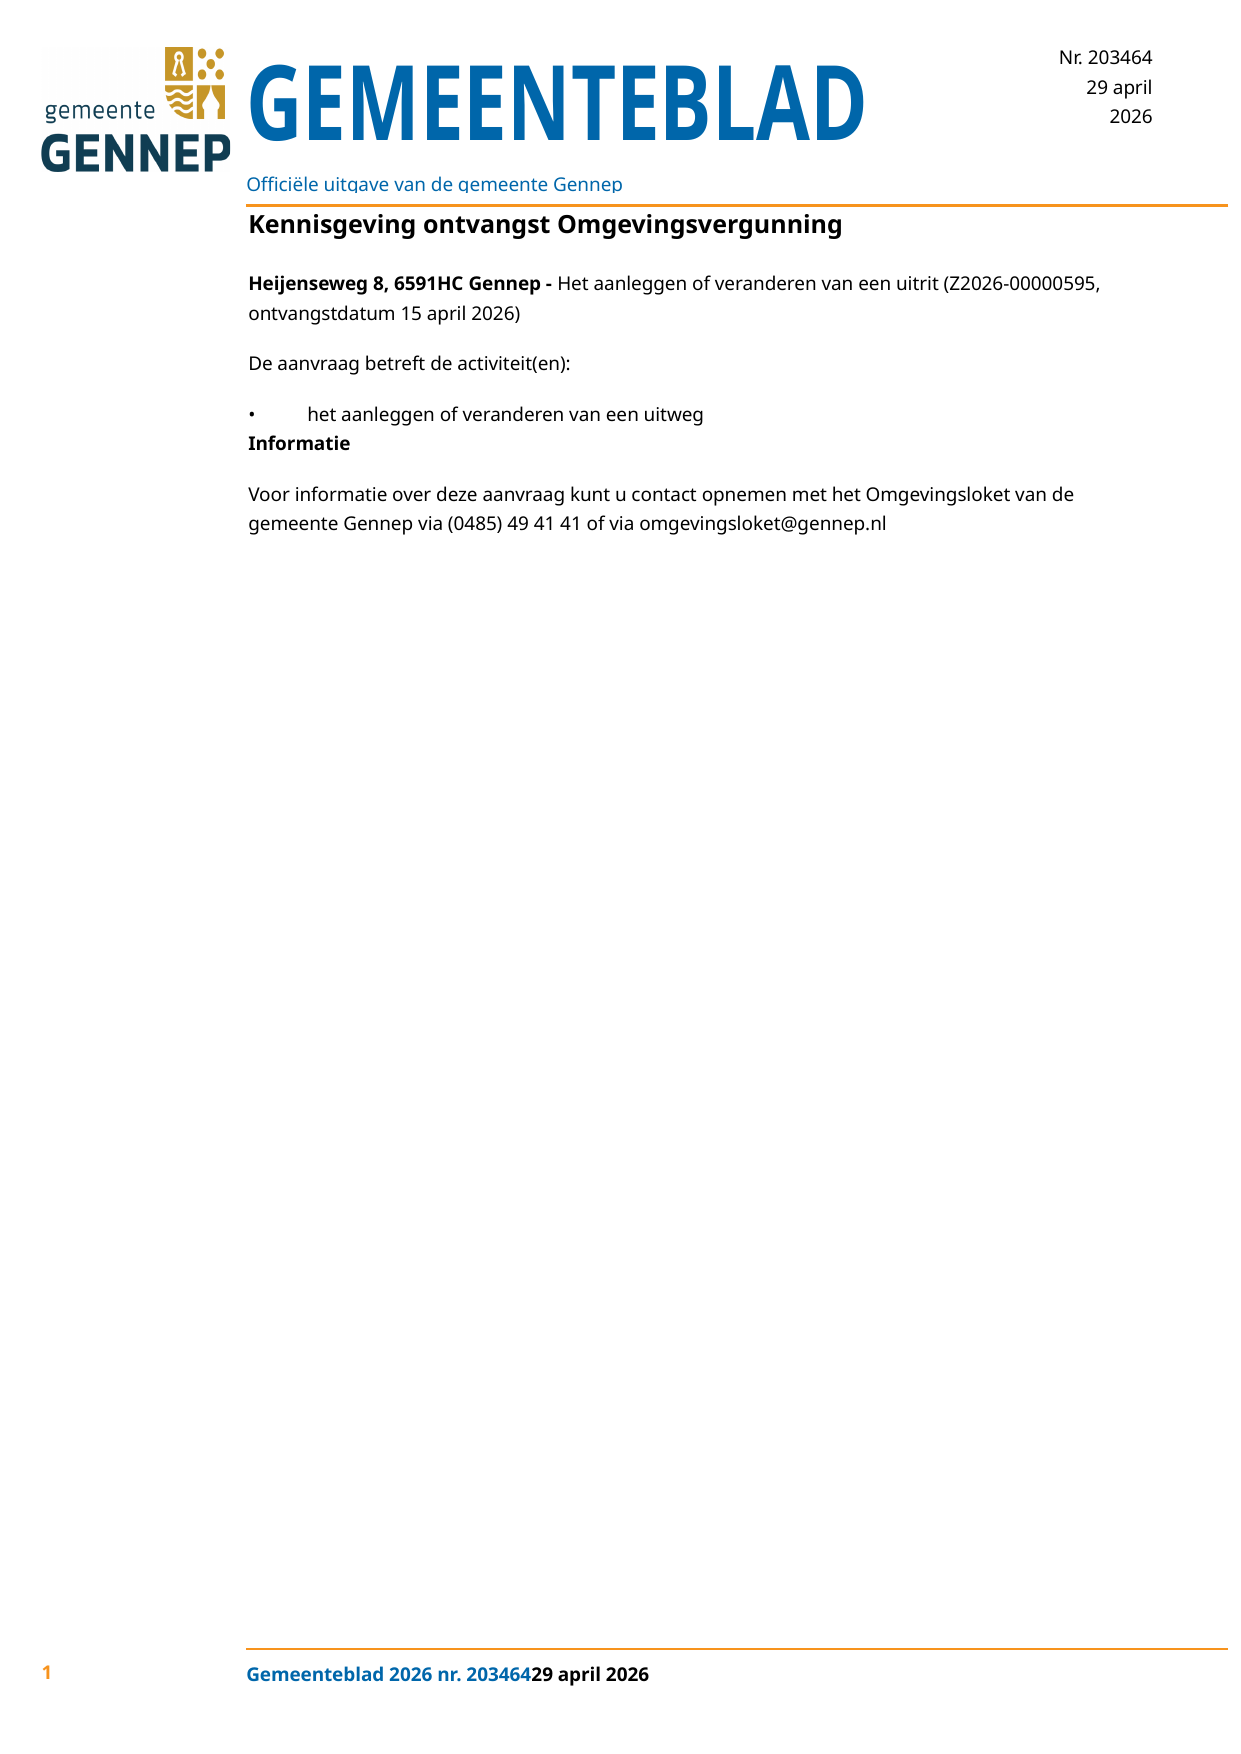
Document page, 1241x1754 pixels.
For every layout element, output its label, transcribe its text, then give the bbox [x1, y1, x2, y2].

picture [41, 47, 231, 172]
text Informatie [248, 430, 1152, 456]
text Voor informatie over deze aanvraag kunt u contact opnemen met het Omgevingsloket van de gemeente Gennep via (0485) 49 41 41 of via omgevingsloket@gennep.nl [248, 481, 1152, 536]
text Kennisgeving ontvangst Omgevingsvergunning [248, 207, 1152, 241]
text Heijenseweg 8, 6591HC Gennep - Het aanleggen of veranderen van een uitrit (Z2026-00000595, ontvangstdatum 15 april 2026) [248, 270, 1152, 326]
text De aanvraag betreft de activiteit(en): [248, 350, 1152, 376]
list het aanleggen of veranderen van een uitweg [248, 401, 1152, 426]
